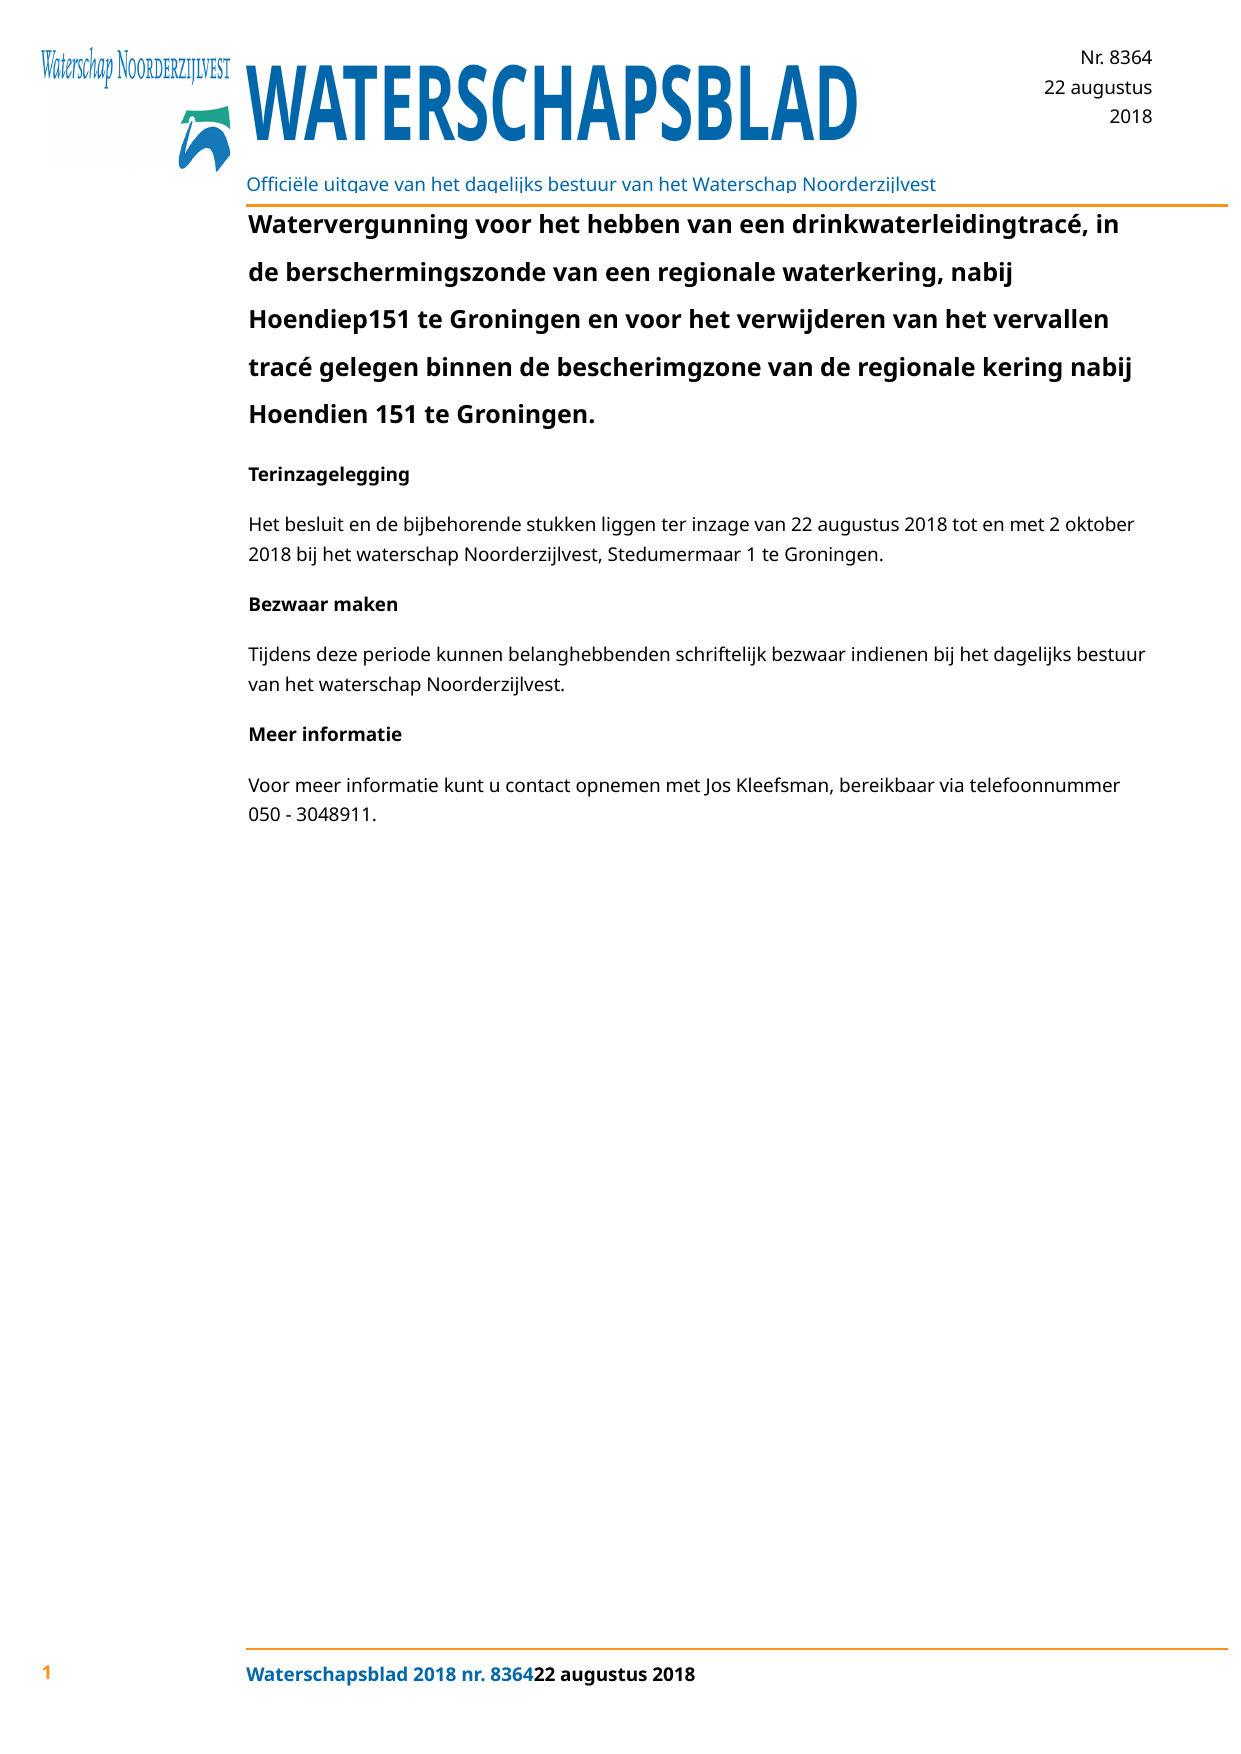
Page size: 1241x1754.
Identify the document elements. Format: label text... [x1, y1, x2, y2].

text Het besluit en de bijbehorende stukken liggen ter inzage van 22 augustus 2018 tot en met 2 oktober 2018 bij het waterschap Noorderzijlvest, Stedumermaar 1 te Groningen. [248, 511, 1152, 566]
text Meer informatie [248, 722, 1152, 747]
picture [41, 47, 231, 172]
text Tijdens deze periode kunnen belanghebbenden schriftelijk bezwaar indienen bij het dagelijks bestuur van het waterschap Noorderzijlvest. [248, 642, 1152, 697]
text Voor meer informatie kunt u contact opnemen met Jos Kleefsman, bereikbaar via telefoonnummer 050 - 3048911. [248, 772, 1152, 827]
text Terinzagelegging [248, 461, 1152, 486]
text Watervergunning voor het hebben van een drinkwaterleidingtracé, in de berschermingszonde van een regionale waterkering, nabij Hoendiep151 te Groningen en voor het verwijderen van het vervallen tracé gelegen binnen de bescherimgzone van de regionale kering nabij Hoendien 151 te Groningen. [248, 207, 1152, 431]
text Bezwaar maken [248, 591, 1152, 617]
